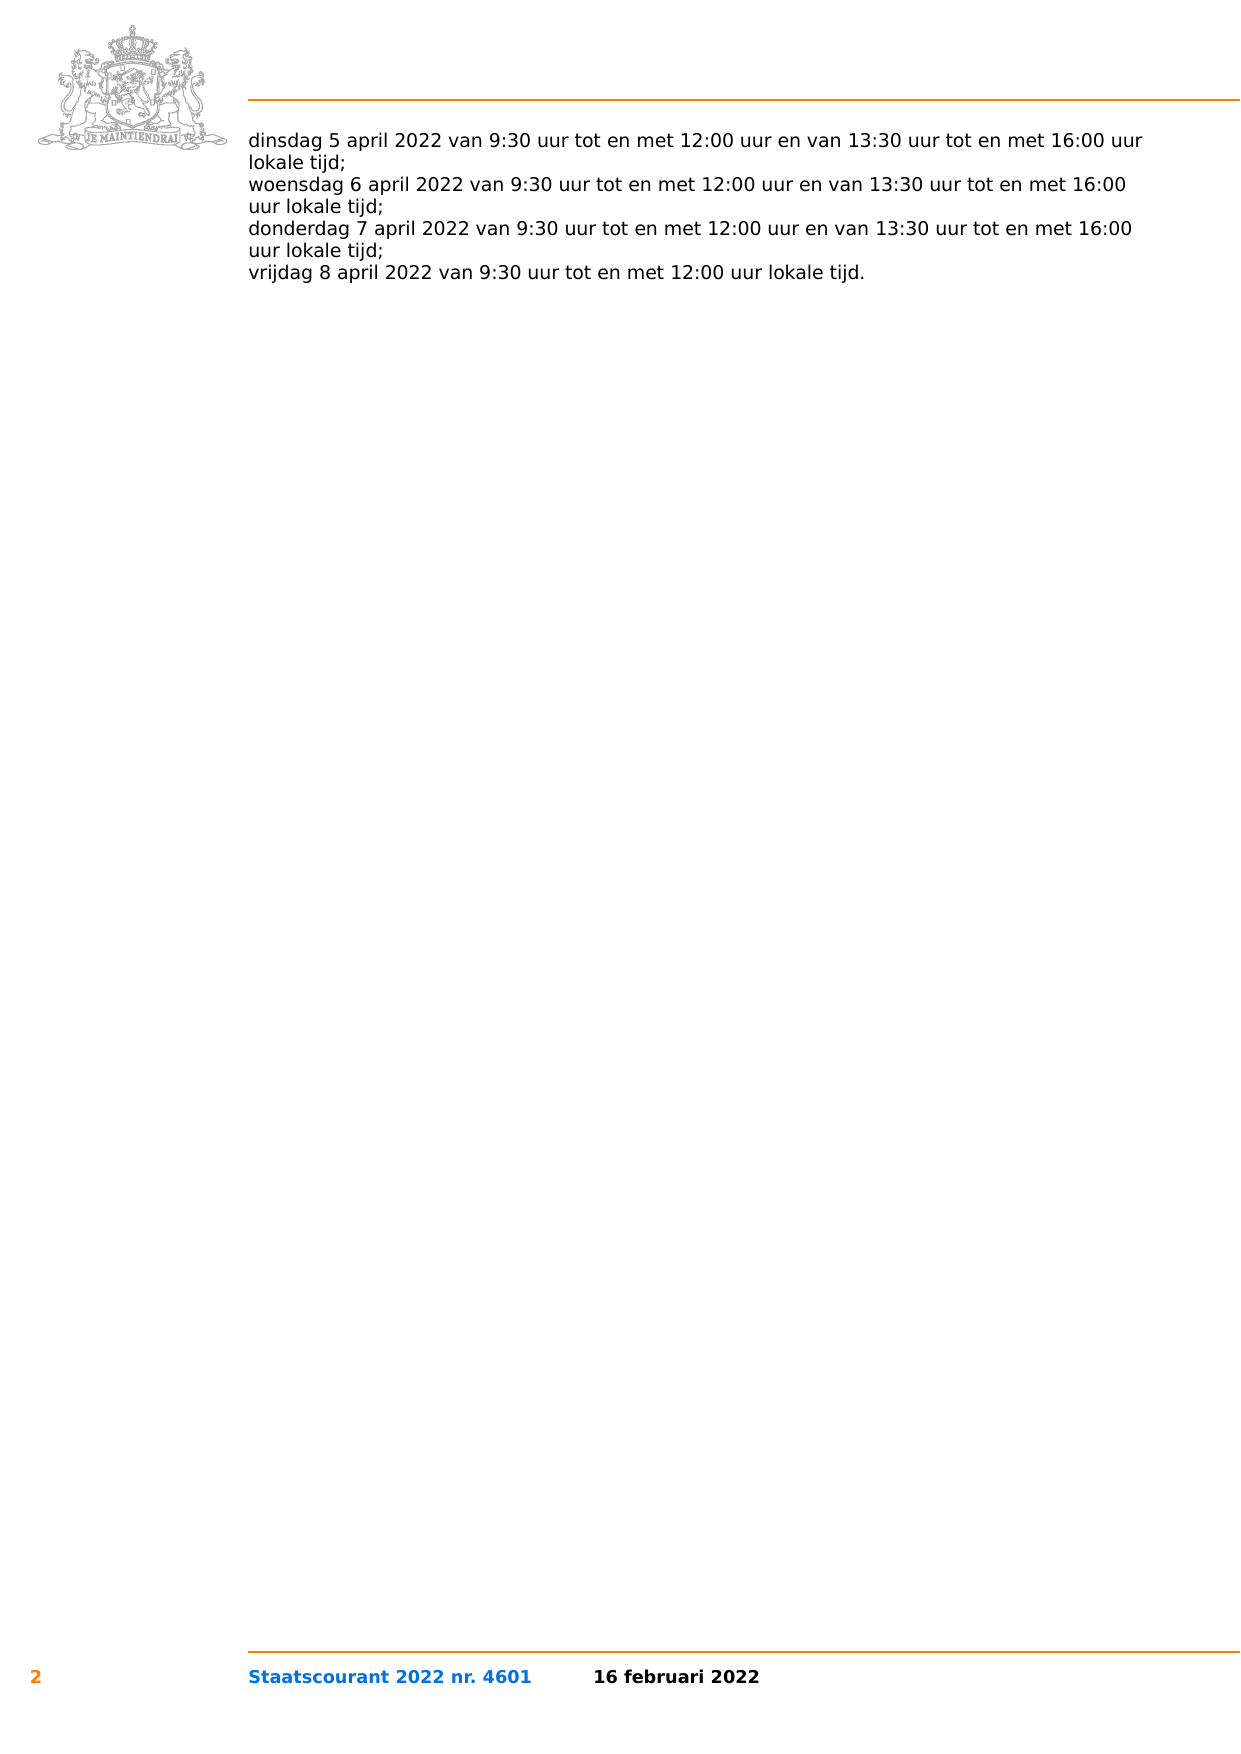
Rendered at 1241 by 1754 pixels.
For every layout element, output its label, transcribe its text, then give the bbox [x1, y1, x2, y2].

text woensdag 6 april 2022 van 9:30 uur tot en met 12:00 uur en van 13:30 uur tot en met 16:00 uur lokale tijd; [248, 174, 1163, 218]
text vrijdag 8 april 2022 van 9:30 uur tot en met 12:00 uur lokale tijd. [248, 262, 1163, 284]
text dinsdag 5 april 2022 van 9:30 uur tot en met 12:00 uur en van 13:30 uur tot en met 16:00 uur lokale tijd; [248, 130, 1163, 174]
picture [38, 25, 227, 150]
text donderdag 7 april 2022 van 9:30 uur tot en met 12:00 uur en van 13:30 uur tot en met 16:00 uur lokale tijd; [248, 218, 1163, 262]
